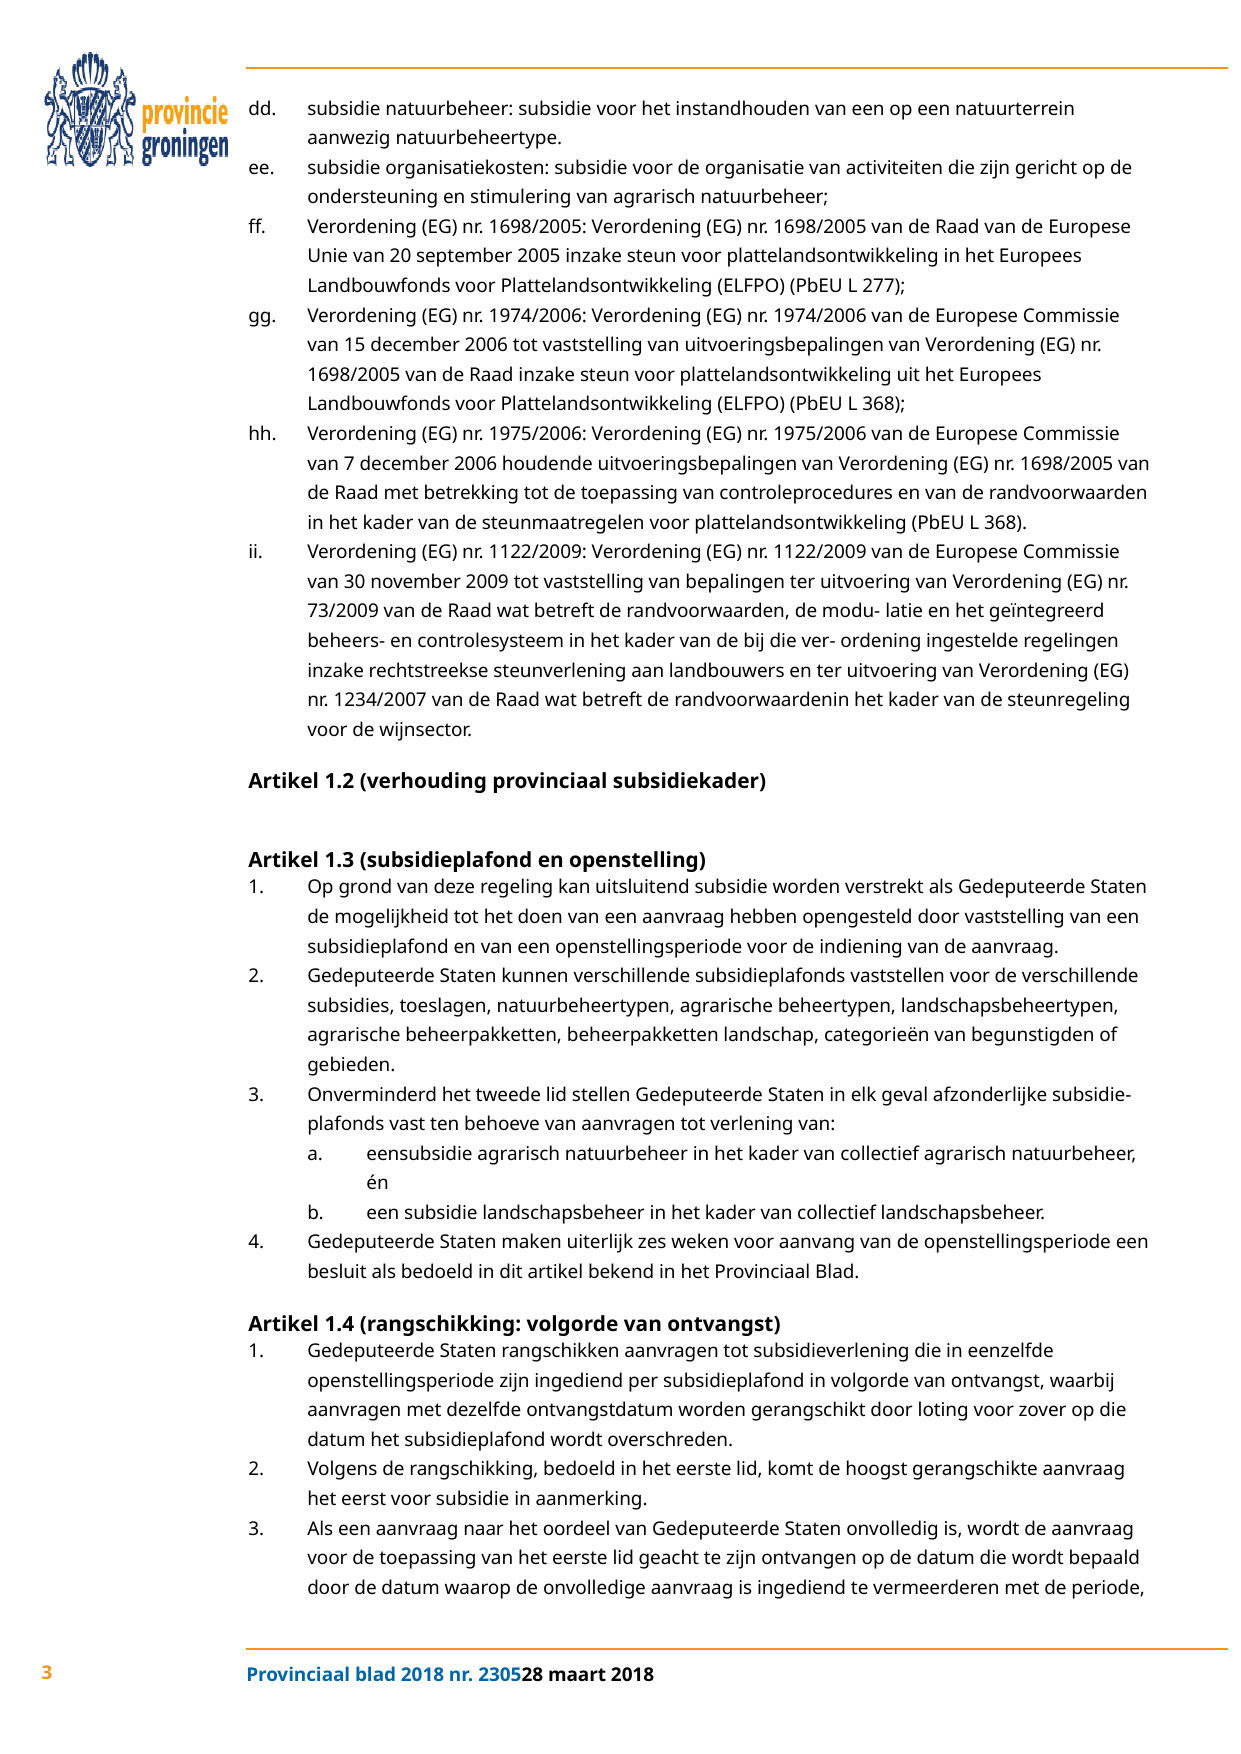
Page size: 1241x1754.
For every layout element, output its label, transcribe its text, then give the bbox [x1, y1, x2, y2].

text Artikel 1.2 (verhouding provinciaal subsidiekader) [248, 766, 1152, 795]
list Verordening (EG) nr. 1122/2009: Verordening (EG) nr. 1122/2009 van de Europese Commissie van 30 november 2009 tot vaststelling van bepalingen ter uitvoering van Verordening (EG) nr. 73/2009 van de Raad wat betreft de randvoorwaarden, de modu- latie en het geïntegreerd beheers- en controlesysteem in het kader van de bij die ver- ordening ingestelde regelingen inzake rechtstreekse steunverlening aan landbouwers en ter uitvoering van Verordening (EG) nr. 1234/2007 van de Raad wat betreft de randvoorwaardenin het kader van de steunregeling voor de wijnsector. [248, 538, 1152, 742]
list eensubsidie agrarisch natuurbeheer in het kader van collectief agrarisch natuurbeheer, én [307, 1140, 1152, 1195]
list Onverminderd het tweede lid stellen Gedeputeerde Staten in elk geval afzonderlijke subsidie- plafonds vast ten behoeve van aanvragen tot verlening van: [248, 1081, 1152, 1136]
picture [41, 47, 231, 172]
list Verordening (EG) nr. 1698/2005: Verordening (EG) nr. 1698/2005 van de Raad van de Europese Unie van 20 september 2005 inzake steun voor plattelandsontwikkeling in het Europees Landbouwfonds voor Plattelandsontwikkeling (ELFPO) (PbEU L 277); [248, 213, 1152, 298]
list subsidie natuurbeheer: subsidie voor het instandhouden van een op een natuurterrein aanwezig natuurbeheertype. [248, 95, 1152, 150]
list Gedeputeerde Staten rangschikken aanvragen tot subsidieverlening die in eenzelfde openstellingsperiode zijn ingediend per subsidieplafond in volgorde van ontvangst, waarbij aanvragen met dezelfde ontvangstdatum worden gerangschikt door loting voor zover op die datum het subsidieplafond wordt overschreden. [248, 1337, 1152, 1452]
list subsidie organisatiekosten: subsidie voor de organisatie van activiteiten die zijn gericht op de ondersteuning en stimulering van agrarisch natuurbeheer; [248, 154, 1152, 209]
list Als een aanvraag naar het oordeel van Gedeputeerde Staten onvolledig is, wordt de aanvraag voor de toepassing van het eerste lid geacht te zijn ontvangen op de datum die wordt bepaald door de datum waarop de onvolledige aanvraag is ingediend te vermeerderen met de periode, [248, 1515, 1152, 1599]
text Artikel 1.3 (subsidieplafond en openstelling) [248, 845, 1152, 874]
list Gedeputeerde Staten kunnen verschillende subsidieplafonds vaststellen voor de verschillende subsidies, toeslagen, natuurbeheertypen, agrarische beheertypen, landschapsbeheertypen, agrarische beheerpakketten, beheerpakketten landschap, categorieën van begunstigden of gebieden. [248, 962, 1152, 1077]
list Op grond van deze regeling kan uitsluitend subsidie worden verstrekt als Gedeputeerde Staten de mogelijkheid tot het doen van een aanvraag hebben opengesteld door vaststelling van een subsidieplafond en van een openstellingsperiode voor de indiening van de aanvraag. [248, 874, 1152, 959]
list Volgens de rangschikking, bedoeld in het eerste lid, komt de hoogst gerangschikte aanvraag het eerst voor subsidie in aanmerking. [248, 1456, 1152, 1511]
list Verordening (EG) nr. 1974/2006: Verordening (EG) nr. 1974/2006 van de Europese Commissie van 15 december 2006 tot vaststelling van uitvoeringsbepalingen van Verordening (EG) nr. 1698/2005 van de Raad inzake steun voor plattelandsontwikkeling uit het Europees Landbouwfonds voor Plattelandsontwikkeling (ELFPO) (PbEU L 368); [248, 302, 1152, 416]
list een subsidie landschapsbeheer in het kader van collectief landschapsbeheer. [307, 1199, 1152, 1225]
list Verordening (EG) nr. 1975/2006: Verordening (EG) nr. 1975/2006 van de Europese Commissie van 7 december 2006 houdende uitvoeringsbepalingen van Verordening (EG) nr. 1698/2005 van de Raad met betrekking tot de toepassing van controleprocedures en van de randvoorwaarden in het kader van de steunmaatregelen voor plattelandsontwikkeling (PbEU L 368). [248, 420, 1152, 535]
list Gedeputeerde Staten maken uiterlijk zes weken voor aanvang van de openstellingsperiode een besluit als bedoeld in dit artikel bekend in het Provinciaal Blad. [248, 1229, 1152, 1284]
text Artikel 1.4 (rangschikking: volgorde van ontvangst) [248, 1309, 1152, 1337]
